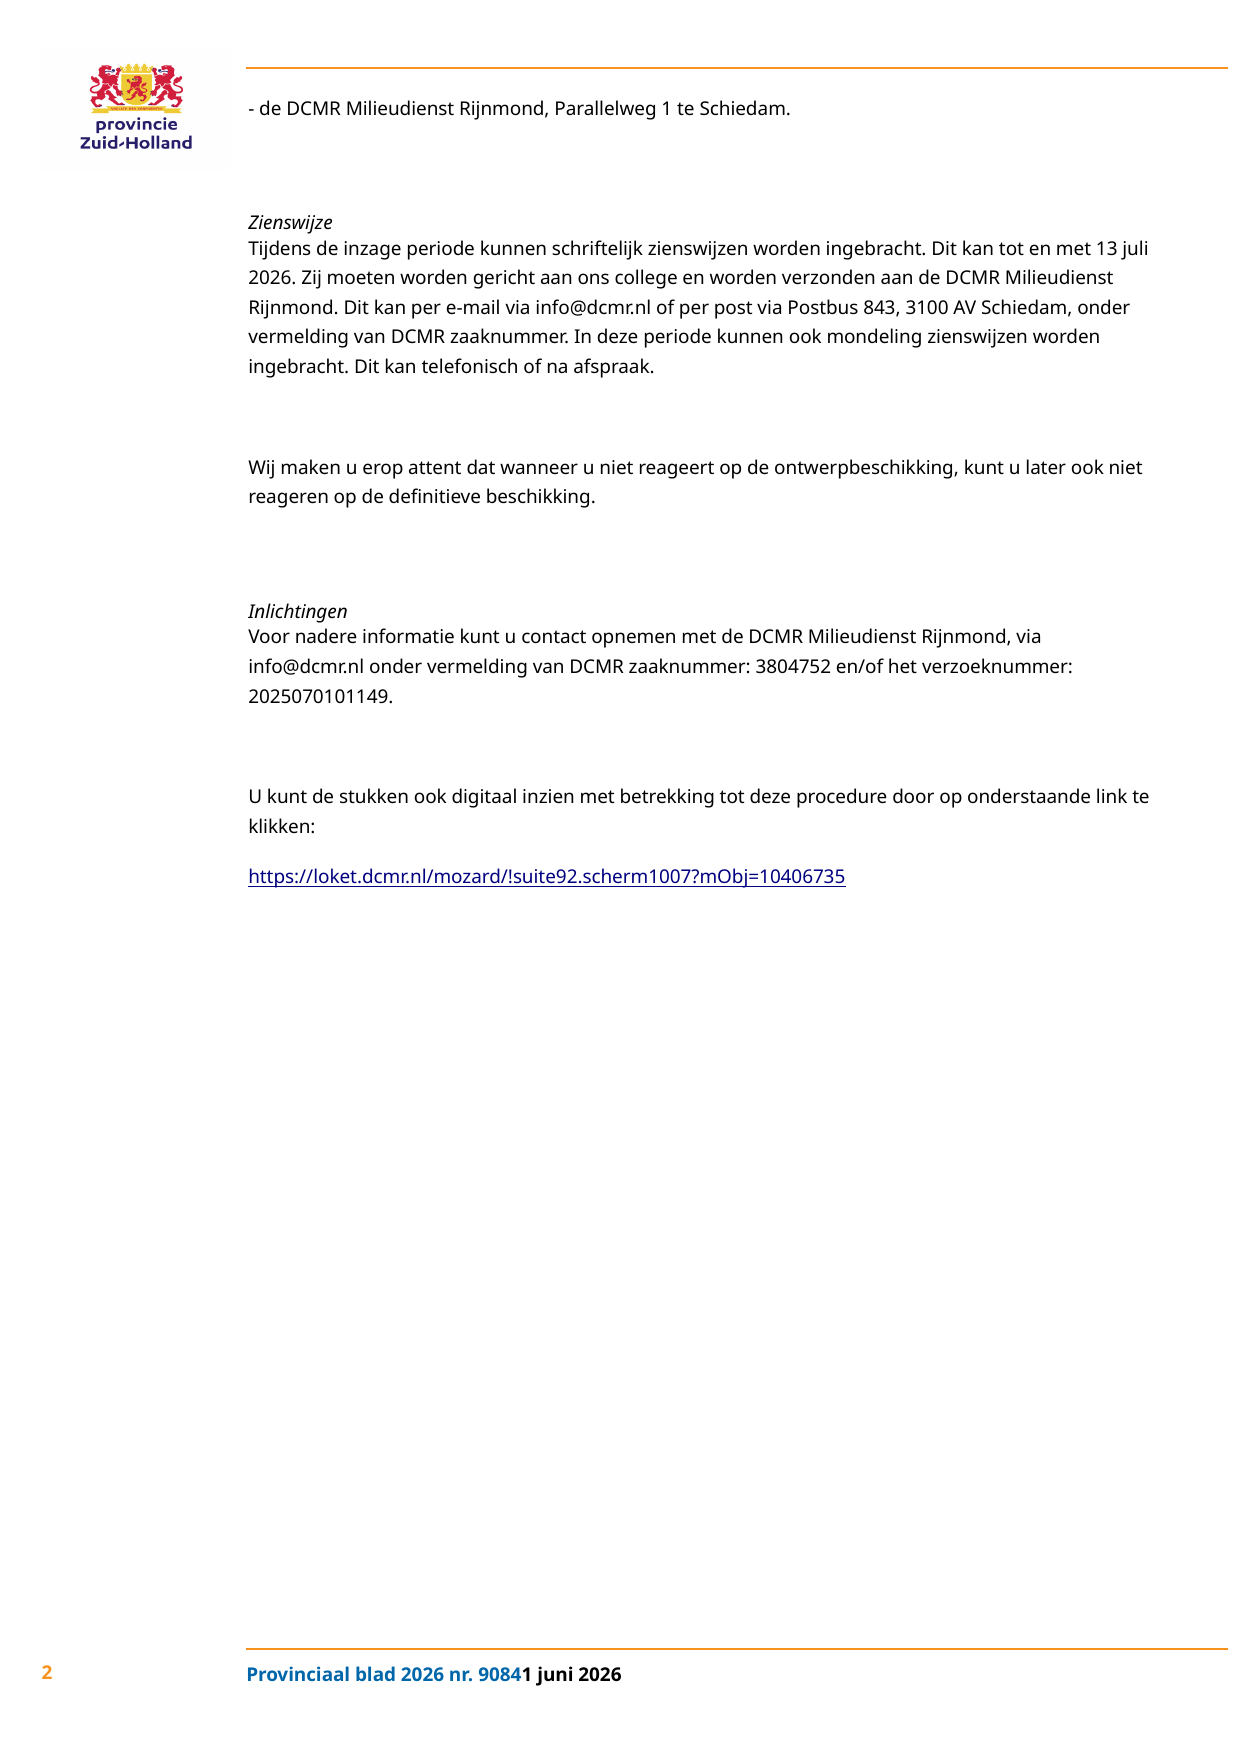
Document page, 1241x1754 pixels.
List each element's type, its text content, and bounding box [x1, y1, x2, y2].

text Wij maken u erop attent dat wanneer u niet reageert op de ontwerpbeschikking, kunt u later ook niet reageren op de definitieve beschikking. [248, 454, 1152, 509]
picture [41, 47, 231, 172]
text U kunt de stukken ook digitaal inzien met betrekking tot deze procedure door op onderstaande link te klikken: [248, 784, 1152, 839]
text Inlichtingen [248, 598, 1152, 624]
text Tijdens de inzage periode kunnen schriftelijk zienswijzen worden ingebracht. Dit kan tot en met 13 juli 2026. Zij moeten worden gericht aan ons college en worden verzonden aan de DCMR Milieudienst Rijnmond. Dit kan per e-mail via info@dcmr.nl of per post via Postbus 843, 3100 AV Schiedam, onder vermelding van DCMR zaaknummer. In deze periode kunnen ook mondeling zienswijzen worden ingebracht. Dit kan telefonisch of na afspraak. [248, 235, 1152, 379]
text https://loket.dcmr.nl/mozard/!suite92.scherm1007?mObj=10406735 [248, 864, 1152, 889]
text Voor nadere informatie kunt u contact opnemen met de DCMR Milieudienst Rijnmond, via info@dcmr.nl onder vermelding van DCMR zaaknummer: 3804752 en/of het verzoeknummer: 2025070101149. [248, 624, 1152, 709]
text - de DCMR Milieudienst Rijnmond, Parallelweg 1 te Schiedam. [248, 95, 1152, 121]
text Zienswijze [248, 209, 1152, 235]
